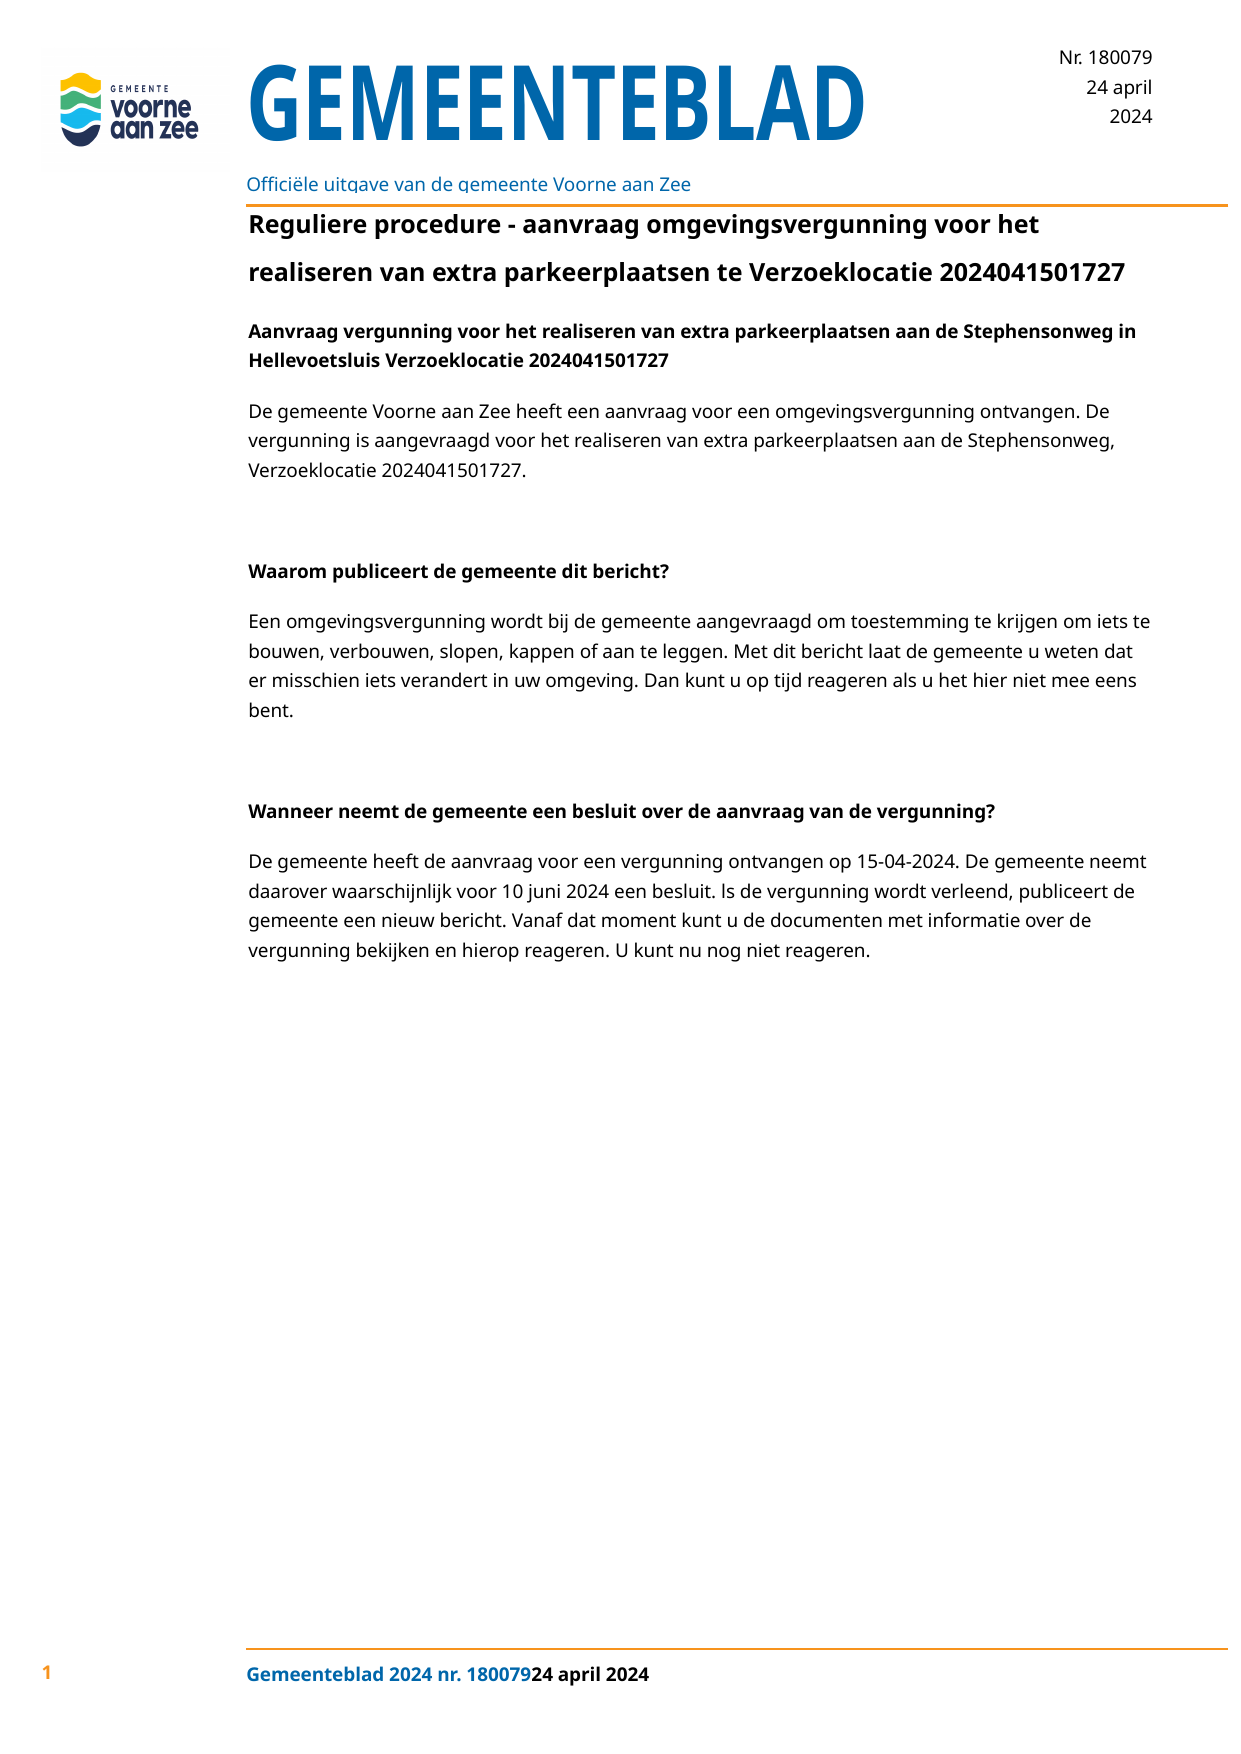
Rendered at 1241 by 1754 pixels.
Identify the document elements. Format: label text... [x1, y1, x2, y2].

picture [41, 47, 231, 172]
text Een omgevingsvergunning wordt bij de gemeente aangevraagd om toestemming te krijgen om iets te bouwen, verbouwen, slopen, kappen of aan te leggen. Met dit bericht laat de gemeente u weten dat er misschien iets verandert in uw omgeving. Dan kunt u op tijd reageren als u het hier niet mee eens bent. [248, 608, 1152, 723]
text Wanneer neemt de gemeente een besluit over de aanvraag van de vergunning? [248, 798, 1152, 824]
text De gemeente heeft de aanvraag voor een vergunning ontvangen op 15-04-2024. De gemeente neemt daarover waarschijnlijk voor 10 juni 2024 een besluit. ls de vergunning wordt verleend, publiceert de gemeente een nieuw bericht. Vanaf dat moment kunt u de documenten met informatie over de vergunning bekijken en hierop reageren. U kunt nu nog niet reageren. [248, 848, 1152, 963]
text Reguliere procedure - aanvraag omgevingsvergunning voor het realiseren van extra parkeerplaatsen te Verzoeklocatie 2024041501727 [248, 207, 1152, 288]
text Aanvraag vergunning voor het realiseren van extra parkeerplaatsen aan de Stephensonweg in Hellevoetsluis Verzoeklocatie 2024041501727 [248, 318, 1152, 373]
text Waarom publiceert de gemeente dit bericht? [248, 558, 1152, 584]
text De gemeente Voorne aan Zee heeft een aanvraag voor een omgevingsvergunning ontvangen. De vergunning is aangevraagd voor het realiseren van extra parkeerplaatsen aan de Stephensonweg, Verzoeklocatie 2024041501727. [248, 398, 1152, 483]
